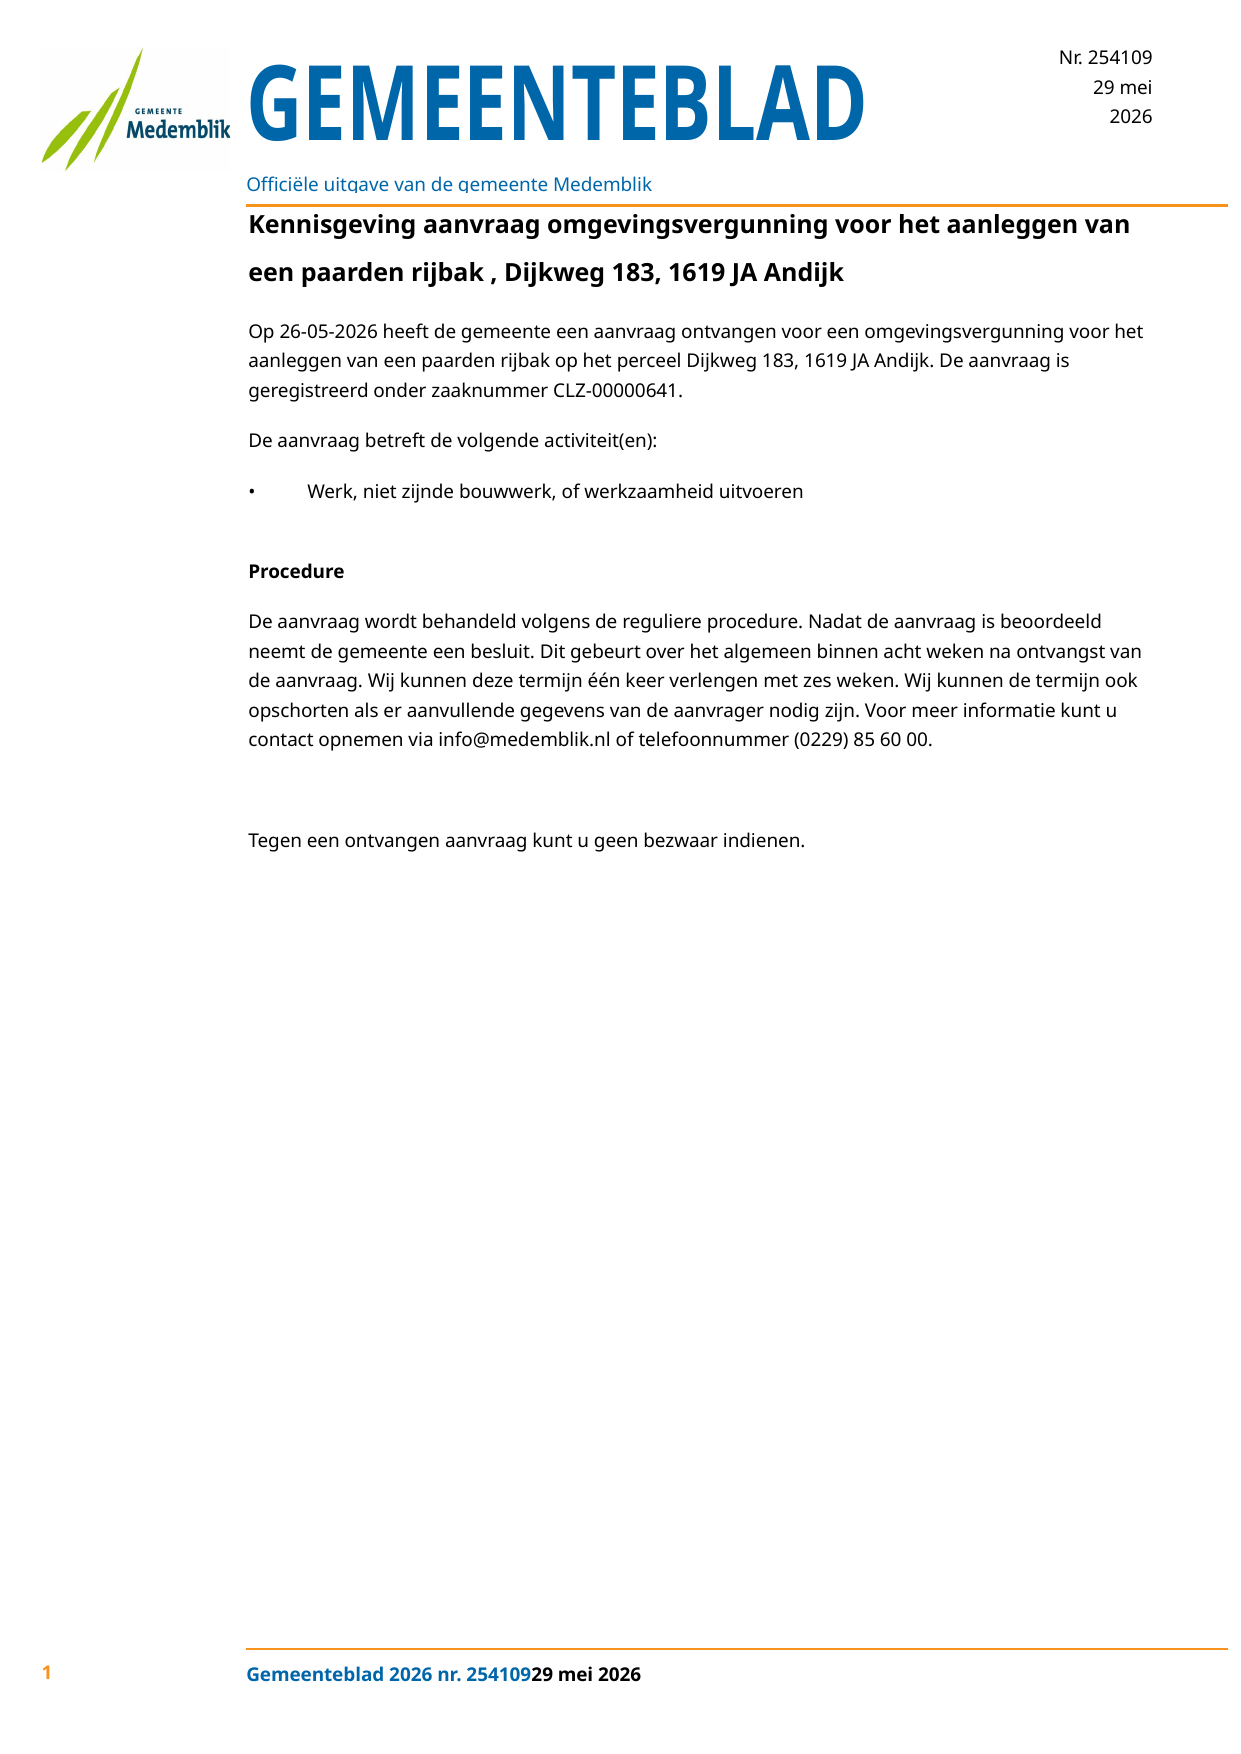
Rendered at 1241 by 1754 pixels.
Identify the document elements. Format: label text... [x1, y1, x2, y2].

text Kennisgeving aanvraag omgevingsvergunning voor het aanleggen van een paarden rijbak , Dijkweg 183, 1619 JA Andijk [248, 207, 1152, 288]
text Tegen een ontvangen aanvraag kunt u geen bezwaar indienen. [248, 827, 1152, 853]
text Procedure [248, 558, 1152, 584]
text De aanvraag wordt behandeld volgens de reguliere procedure. Nadat de aanvraag is beoordeeld neemt de gemeente een besluit. Dit gebeurt over het algemeen binnen acht weken na ontvangst van de aanvraag. Wij kunnen deze termijn één keer verlengen met zes weken. Wij kunnen de termijn ook opschorten als er aanvullende gegevens van de aanvrager nodig zijn. Voor meer informatie kunt u contact opnemen via info@medemblik.nl of telefoonnummer (0229) 85 60 00. [248, 608, 1152, 752]
picture [41, 47, 231, 172]
text De aanvraag betreft de volgende activiteit(en): [248, 427, 1152, 453]
list Werk, niet zijnde bouwwerk, of werkzaamheid uitvoeren [248, 478, 1152, 504]
text Op 26-05-2026 heeft de gemeente een aanvraag ontvangen voor een omgevingsvergunning voor het aanleggen van een paarden rijbak op het perceel Dijkweg 183, 1619 JA Andijk. De aanvraag is geregistreerd onder zaaknummer CLZ-00000641. [248, 318, 1152, 403]
